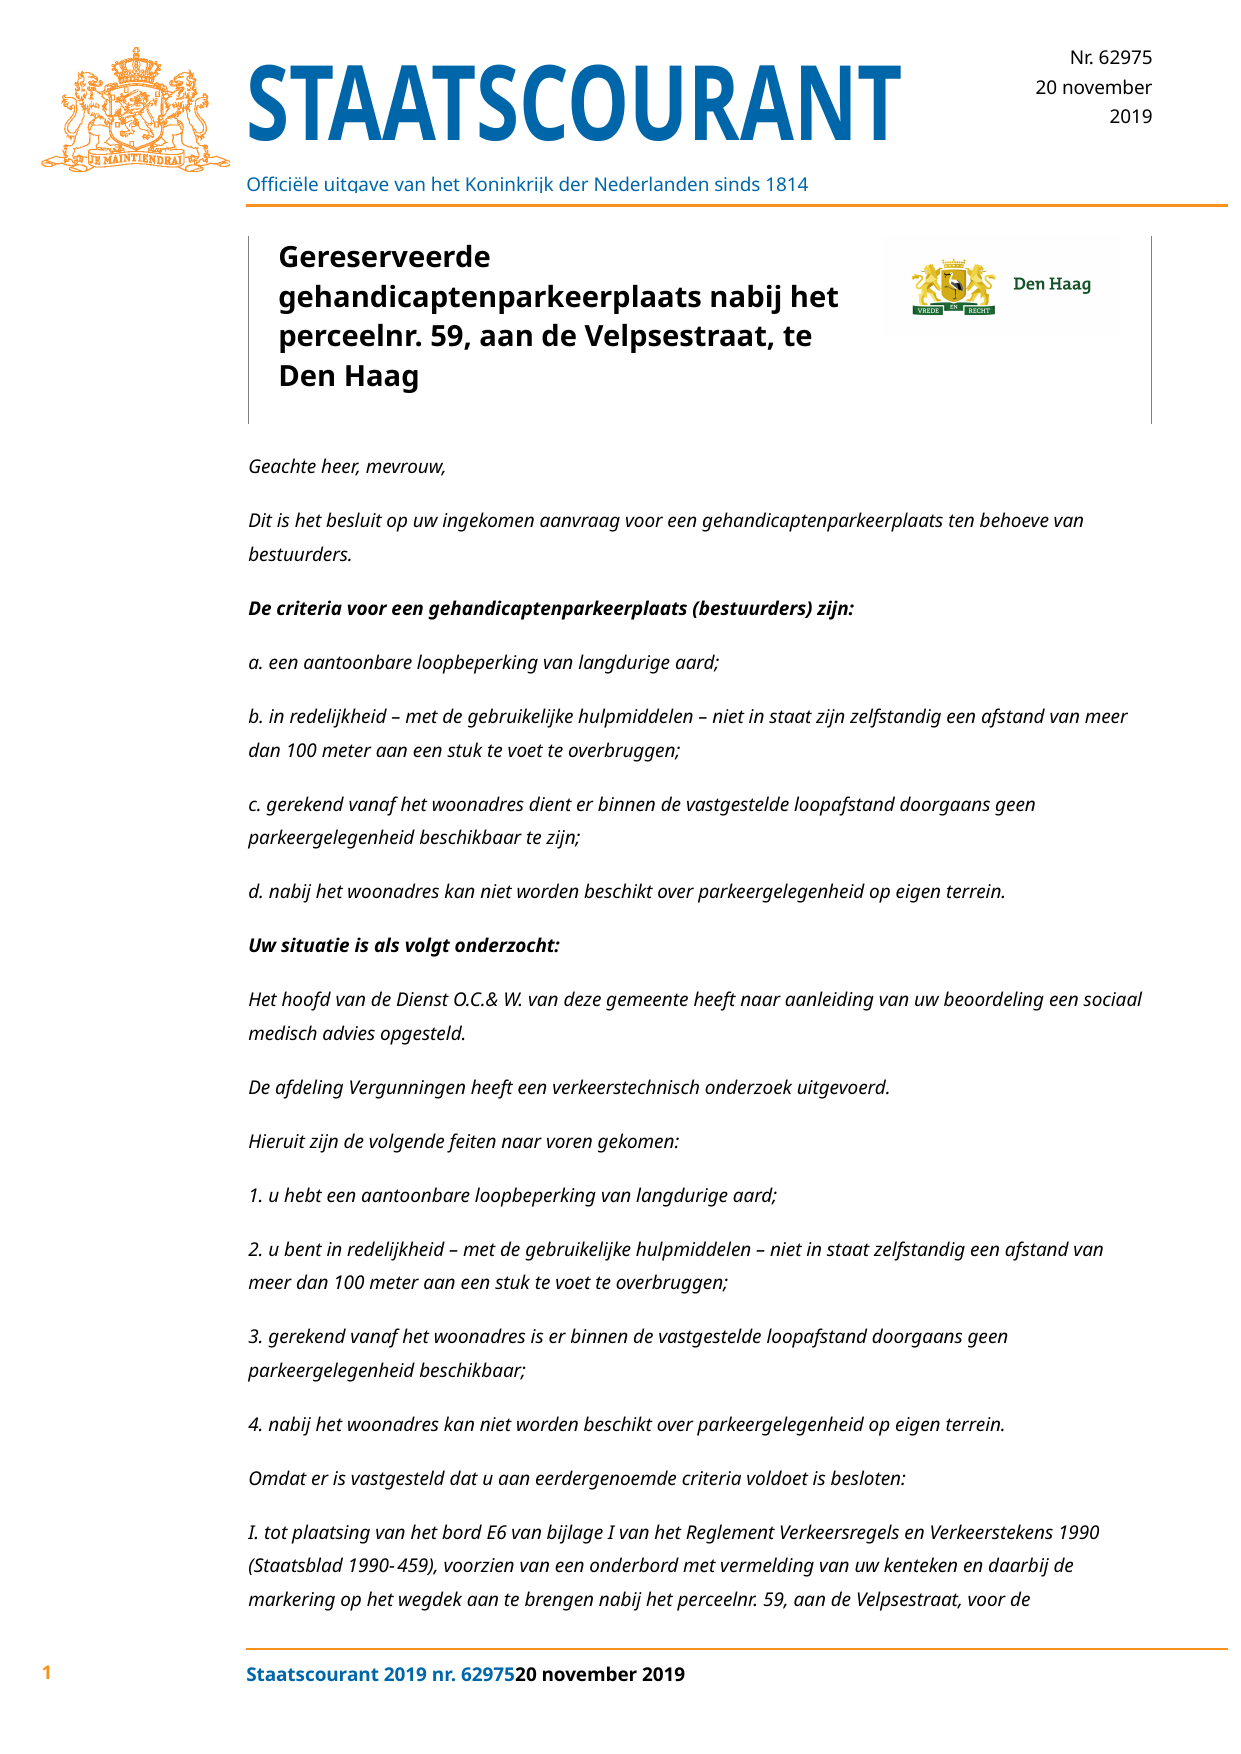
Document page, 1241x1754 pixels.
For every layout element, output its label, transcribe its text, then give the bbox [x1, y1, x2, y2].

text 2. u bent in redelijkheid – met de gebruikelijke hulpmiddelen – niet in staat zelfstandig een afstand van meer dan 100 meter aan een stuk te voet te overbruggen; [248, 1236, 1152, 1295]
text 4. nabij het woonadres kan niet worden beschikt over parkeergelegenheid op eigen terrein. [248, 1411, 1152, 1437]
text Hieruit zijn de volgende feiten naar voren gekomen: [248, 1128, 1152, 1154]
text 3. gerekend vanaf het woonadres is er binnen de vastgestelde loopafstand doorgaans geen parkeergelegenheid beschikbaar; [248, 1324, 1152, 1383]
text b. in redelijkheid – met de gebruikelijke hulpmiddelen – niet in staat zijn zelfstandig een afstand van meer dan 100 meter aan een stuk te voet te overbruggen; [248, 703, 1152, 762]
text Omdat er is vastgesteld dat u aan eerdergenoemde criteria voldoet is besloten: [248, 1465, 1152, 1491]
table_header Gereserveerde gehandicaptenparkeerplaats nabij het perceelnr. 59, aan de Velpsestraat, te Den Haag [249, 236, 850, 424]
text Het hoofd van de Dienst O.C.& W. van deze gemeente heeft naar aanleiding van uw beoordeling een sociaal medisch advies opgesteld. [248, 986, 1152, 1046]
text Geachte heer, mevrouw, [248, 454, 1152, 479]
text a. een aantoonbare loopbeperking van langdurige aard; [248, 649, 1152, 675]
text I. tot plaatsing van het bord E6 van bijlage I van het Reglement Verkeersregels en Verkeerstekens 1990 (Staatsblad 1990‑459), voorzien van een onderbord met vermelding van uw kenteken en daarbij de markering op het wegdek aan te brengen nabij het perceelnr. 59, aan de Velpsestraat, voor de [248, 1519, 1152, 1612]
text c. gerekend vanaf het woonadres dient er binnen de vastgestelde loopafstand doorgaans geen parkeergelegenheid beschikbaar te zijn; [248, 791, 1152, 850]
picture [882, 236, 1119, 336]
text Uw situatie is als volgt onderzocht: [248, 932, 1152, 958]
text 1. u hebt een aantoonbare loopbeperking van langdurige aard; [248, 1182, 1152, 1208]
text De afdeling Vergunningen heeft een verkeerstechnisch onderzoek uitgevoerd. [248, 1074, 1152, 1100]
text De criteria voor een gehandicaptenparkeerplaats (bestuurders) zijn: [248, 595, 1152, 621]
table_header [850, 236, 1151, 424]
text d. nabij het woonadres kan niet worden beschikt over parkeergelegenheid op eigen terrein. [248, 878, 1152, 904]
picture [41, 47, 231, 172]
text Dit is het besluit op uw ingekomen aanvraag voor een gehandicaptenparkeerplaats ten behoeve van bestuurders. [248, 508, 1152, 567]
